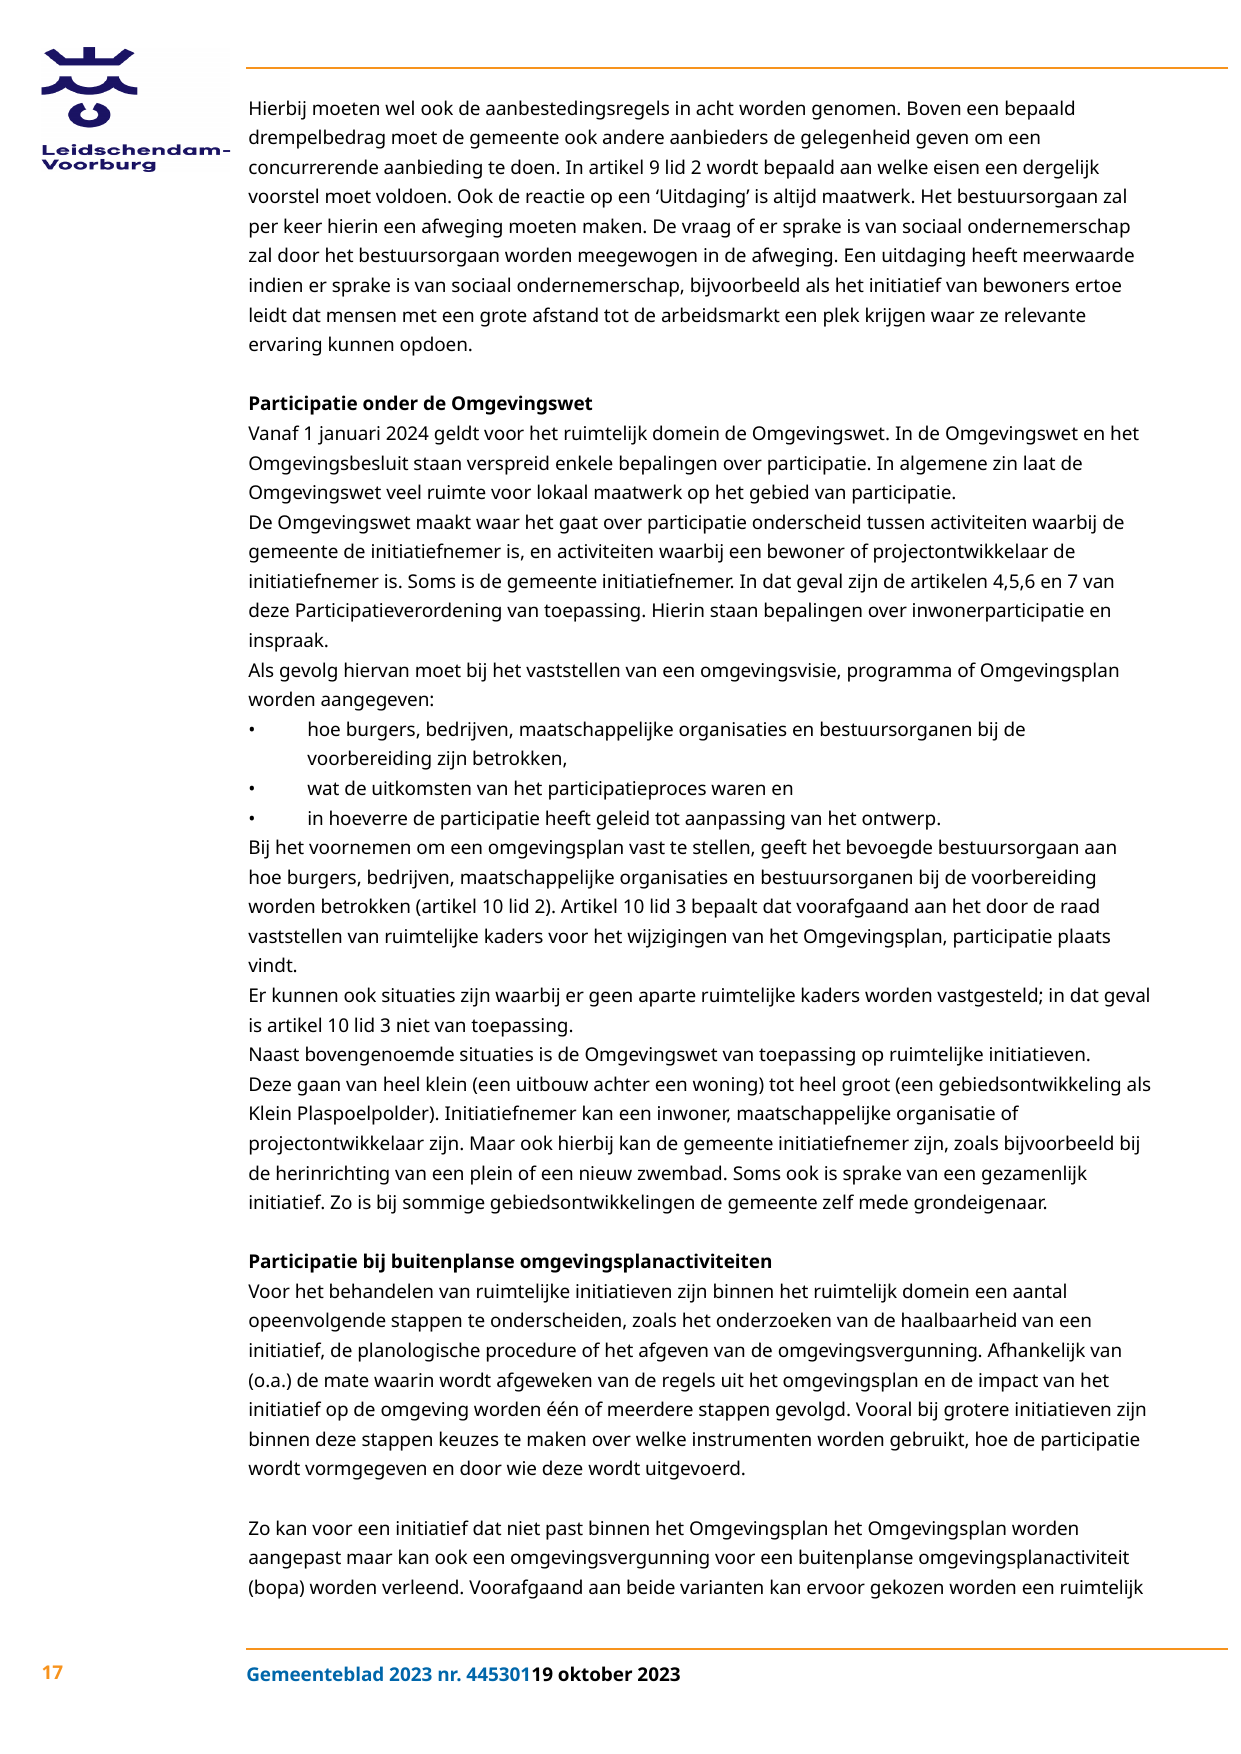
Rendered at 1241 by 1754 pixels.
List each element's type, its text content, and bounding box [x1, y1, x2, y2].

list hoe burgers, bedrijven, maatschappelijke organisaties en bestuursorganen bij de voorbereiding zijn betrokken, [248, 716, 1152, 771]
text Er kunnen ook situaties zijn waarbij er geen aparte ruimtelijke kaders worden vastgesteld; in dat geval is artikel 10 lid 3 niet van toepassing. [248, 982, 1152, 1038]
text Hierbij moeten wel ook de aanbestedingsregels in acht worden genomen. Boven een bepaald drempelbedrag moet de gemeente ook andere aanbieders de gelegenheid geven om een concurrerende aanbieding te doen. In artikel 9 lid 2 wordt bepaald aan welke eisen een dergelijk voorstel moet voldoen. Ook de reactie op een ‘Uitdaging’ is altijd maatwerk. Het bestuursorgaan zal per keer hierin een afweging moeten maken. De vraag of er sprake is van sociaal ondernemerschap zal door het bestuursorgaan worden meegewogen in de afweging. Een uitdaging heeft meerwaarde indien er sprake is van sociaal ondernemerschap, bijvoorbeeld als het initiatief van bewoners ertoe leidt dat mensen met een grote afstand tot de arbeidsmarkt een plek krijgen waar ze relevante ervaring kunnen opdoen. [248, 95, 1152, 357]
text Voor het behandelen van ruimtelijke initiatieven zijn binnen het ruimtelijk domein een aantal opeenvolgende stappen te onderscheiden, zoals het onderzoeken van de haalbaarheid van een initiatief, de planologische procedure of het afgeven van de omgevingsvergunning. Afhankelijk van (o.a.) de mate waarin wordt afgeweken van de regels uit het omgevingsplan en de impact van het initiatief op de omgeving worden één of meerdere stappen gevolgd. Vooral bij grotere initiatieven zijn binnen deze stappen keuzes te maken over welke instrumenten worden gebruikt, hoe de participatie wordt vormgegeven en door wie deze wordt uitgevoerd. [248, 1278, 1152, 1481]
text Participatie onder de Omgevingswet [248, 391, 1152, 416]
text Als gevolg hiervan moet bij het vaststellen van een omgevingsvisie, programma of Omgevingsplan worden aangegeven: [248, 657, 1152, 712]
text Bij het voornemen om een omgevingsplan vast te stellen, geeft het bevoegde bestuursorgaan aan hoe burgers, bedrijven, maatschappelijke organisaties en bestuursorganen bij de voorbereiding worden betrokken (artikel 10 lid 2). Artikel 10 lid 3 bepaalt dat voorafgaand aan het door de raad vaststellen van ruimtelijke kaders voor het wijzigingen van het Omgevingsplan, participatie plaats vindt. [248, 834, 1152, 978]
picture [41, 47, 231, 172]
text Deze gaan van heel klein (een uitbouw achter een woning) tot heel groot (een gebiedsontwikkeling als Klein Plaspoelpolder). Initiatiefnemer kan een inwoner, maatschappelijke organisatie of projectontwikkelaar zijn. Maar ook hierbij kan de gemeente initiatiefnemer zijn, zoals bijvoorbeeld bij de herinrichting van een plein of een nieuw zwembad. Soms ook is sprake van een gezamenlijk initiatief. Zo is bij sommige gebiedsontwikkelingen de gemeente zelf mede grondeigenaar. [248, 1071, 1152, 1215]
list wat de uitkomsten van het participatieproces waren en [248, 775, 1152, 801]
text Naast bovengenoemde situaties is de Omgevingswet van toepassing op ruimtelijke initiatieven. [248, 1041, 1152, 1067]
text Participatie bij buitenplanse omgevingsplanactiviteiten [248, 1248, 1152, 1274]
text Zo kan voor een initiatief dat niet past binnen het Omgevingsplan het Omgevingsplan worden aangepast maar kan ook een omgevingsvergunning voor een buitenplanse omgevingsplanactiviteit (bopa) worden verleend. Voorafgaand aan beide varianten kan ervoor gekozen worden een ruimtelijk [248, 1515, 1152, 1600]
text De Omgevingswet maakt waar het gaat over participatie onderscheid tussen activiteiten waarbij de gemeente de initiatiefnemer is, en activiteiten waarbij een bewoner of projectontwikkelaar de initiatiefnemer is. Soms is de gemeente initiatiefnemer. In dat geval zijn de artikelen 4,5,6 en 7 van deze Participatieverordening van toepassing. Hierin staan bepalingen over inwonerparticipatie en inspraak. [248, 509, 1152, 653]
list in hoeverre de participatie heeft geleid tot aanpassing van het ontwerp. [248, 805, 1152, 831]
text Vanaf 1 januari 2024 geldt voor het ruimtelijk domein de Omgevingswet. In de Omgevingswet en het Omgevingsbesluit staan verspreid enkele bepalingen over participatie. In algemene zin laat de Omgevingswet veel ruimte voor lokaal maatwerk op het gebied van participatie. [248, 420, 1152, 505]
